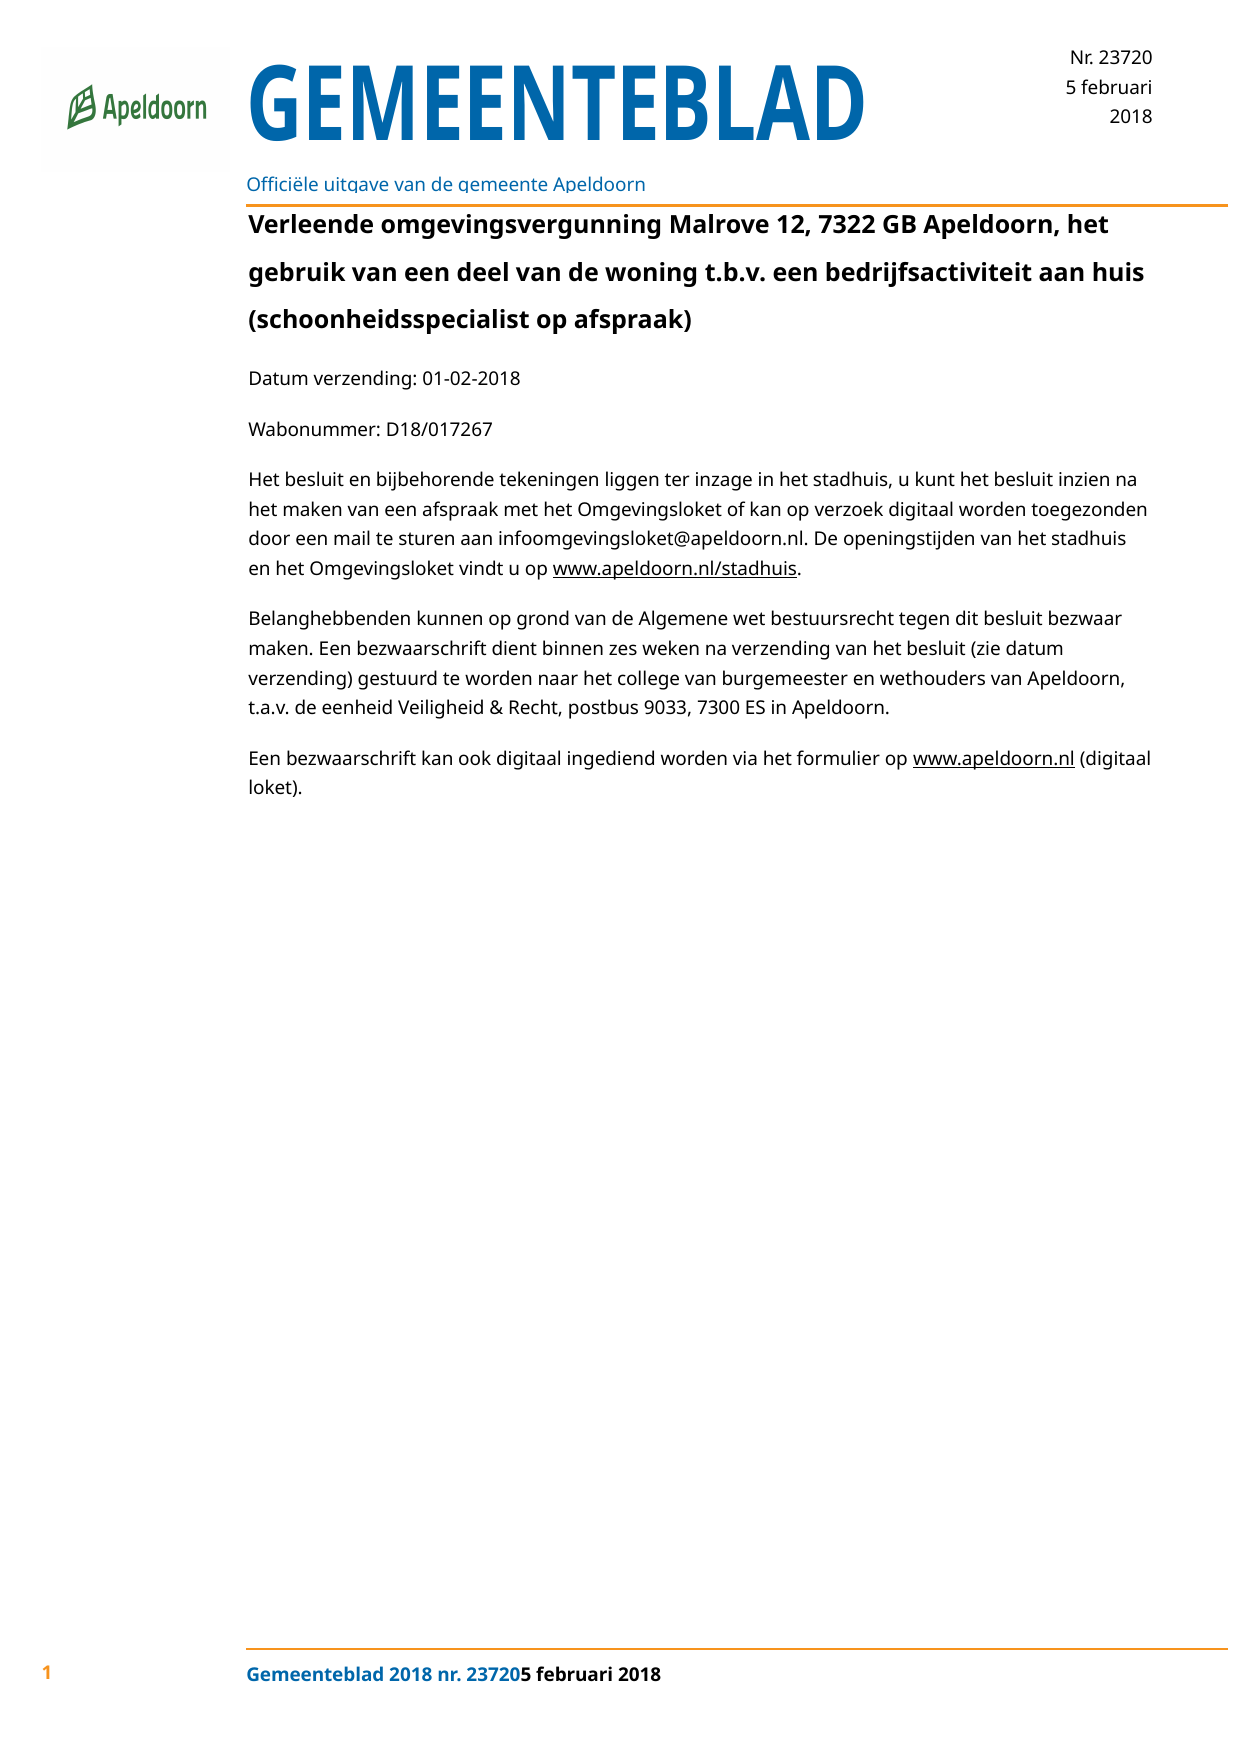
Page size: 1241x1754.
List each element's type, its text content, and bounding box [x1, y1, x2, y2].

text Een bezwaarschrift kan ook digitaal ingediend worden via het formulier op www.apeldoorn.nl (digitaal loket). [248, 745, 1152, 800]
text Belanghebbenden kunnen op grond van de Algemene wet bestuursrecht tegen dit besluit bezwaar maken. Een bezwaarschrift dient binnen zes weken na verzending van het besluit (zie datum verzending) gestuurd te worden naar het college van burgemeester en wethouders van Apeldoorn, t.a.v. de eenheid Veiligheid & Recht, postbus 9033, 7300 ES in Apeldoorn. [248, 606, 1152, 720]
picture [41, 47, 231, 172]
text Het besluit en bijbehorende tekeningen liggen ter inzage in het stadhuis, u kunt het besluit inzien na het maken van een afspraak met het Omgevingsloket of kan op verzoek digitaal worden toegezonden door een mail te sturen aan infoomgevingsloket@apeldoorn.nl. De openingstijden van het stadhuis en het Omgevingsloket vindt u op www.apeldoorn.nl/stadhuis. [248, 466, 1152, 581]
text Wabonummer: D18/017267 [248, 416, 1152, 442]
text Verleende omgevingsvergunning Malrove 12, 7322 GB Apeldoorn, het gebruik van een deel van de woning t.b.v. een bedrijfsactiviteit aan huis (schoonheidsspecialist op afspraak) [248, 207, 1152, 336]
text Datum verzending: 01-02-2018 [248, 366, 1152, 391]
